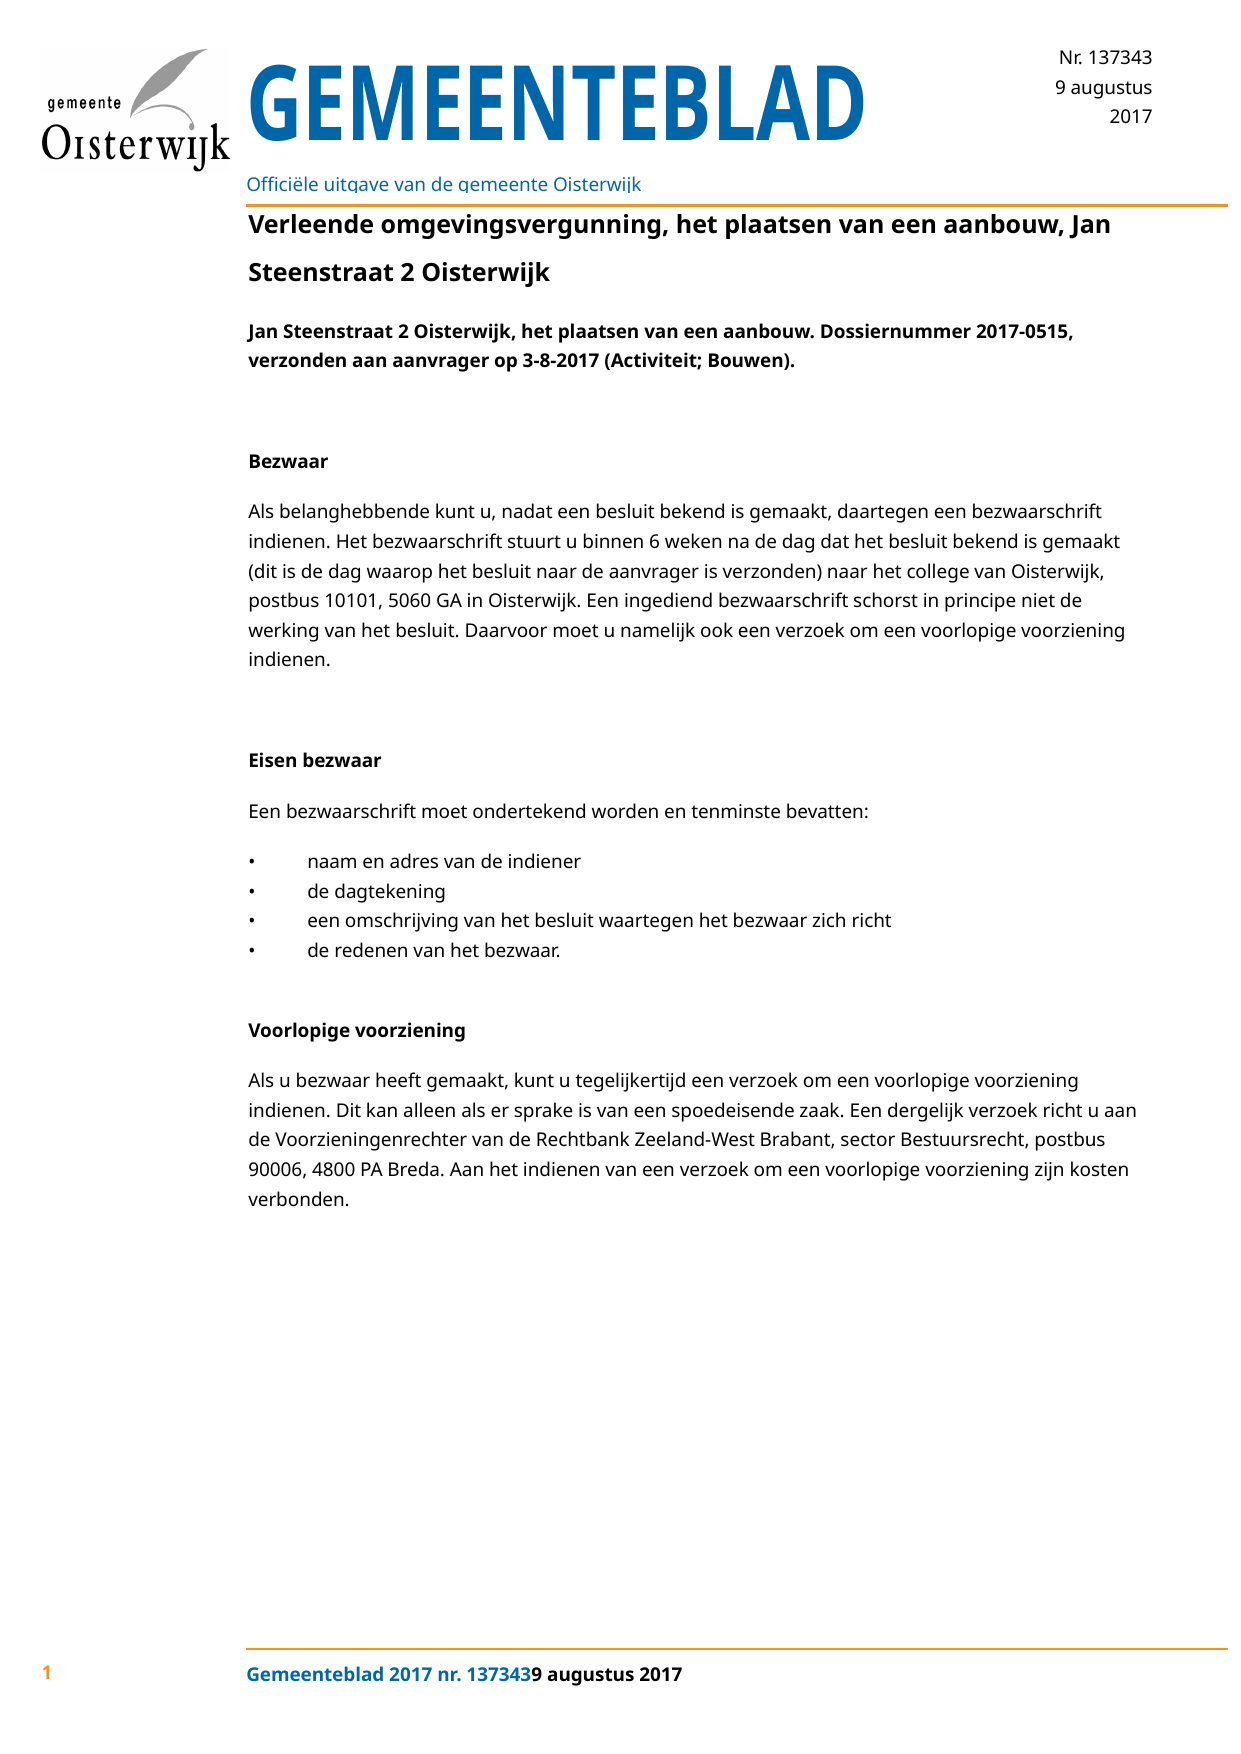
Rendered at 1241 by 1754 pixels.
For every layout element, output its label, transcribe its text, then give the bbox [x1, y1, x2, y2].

list de redenen van het bezwaar. [248, 937, 1152, 963]
list de dagtekening [248, 878, 1152, 904]
text Als u bezwaar heeft gemaakt, kunt u tegelijkertijd een verzoek om een voorlopige voorziening indienen. Dit kan alleen als er sprake is van een spoedeisende zaak. Een dergelijk verzoek richt u aan de Voorzieningenrechter van de Rechtbank Zeeland-West Brabant, sector Bestuursrecht, postbus 90006, 4800 PA Breda. Aan het indienen van een verzoek om een voorlopige voorziening zijn kosten verbonden. [248, 1067, 1152, 1212]
list naam en adres van de indiener [248, 848, 1152, 874]
text Voorlopige voorziening [248, 1017, 1152, 1043]
text Verleende omgevingsvergunning, het plaatsen van een aanbouw, Jan Steenstraat 2 Oisterwijk [248, 207, 1152, 288]
text Een bezwaarschrift moet ondertekend worden en tenminste bevatten: [248, 798, 1152, 824]
text Eisen bezwaar [248, 747, 1152, 773]
text Jan Steenstraat 2 Oisterwijk, het plaatsen van een aanbouw. Dossiernummer 2017-0515, verzonden aan aanvrager op 3-8-2017 (Activiteit; Bouwen). [248, 318, 1152, 373]
picture [41, 47, 231, 172]
text Bezwaar [248, 448, 1152, 474]
list een omschrijving van het besluit waartegen het bezwaar zich richt [248, 907, 1152, 933]
text Als belanghebbende kunt u, nadat een besluit bekend is gemaakt, daartegen een bezwaarschrift indienen. Het bezwaarschrift stuurt u binnen 6 weken na de dag dat het besluit bekend is gemaakt (dit is de dag waarop het besluit naar de aanvrager is verzonden) naar het college van Oisterwijk, postbus 10101, 5060 GA in Oisterwijk. Een ingediend bezwaarschrift schorst in principe niet de werking van het besluit. Daarvoor moet u namelijk ook een verzoek om een voorlopige voorziening indienen. [248, 499, 1152, 672]
